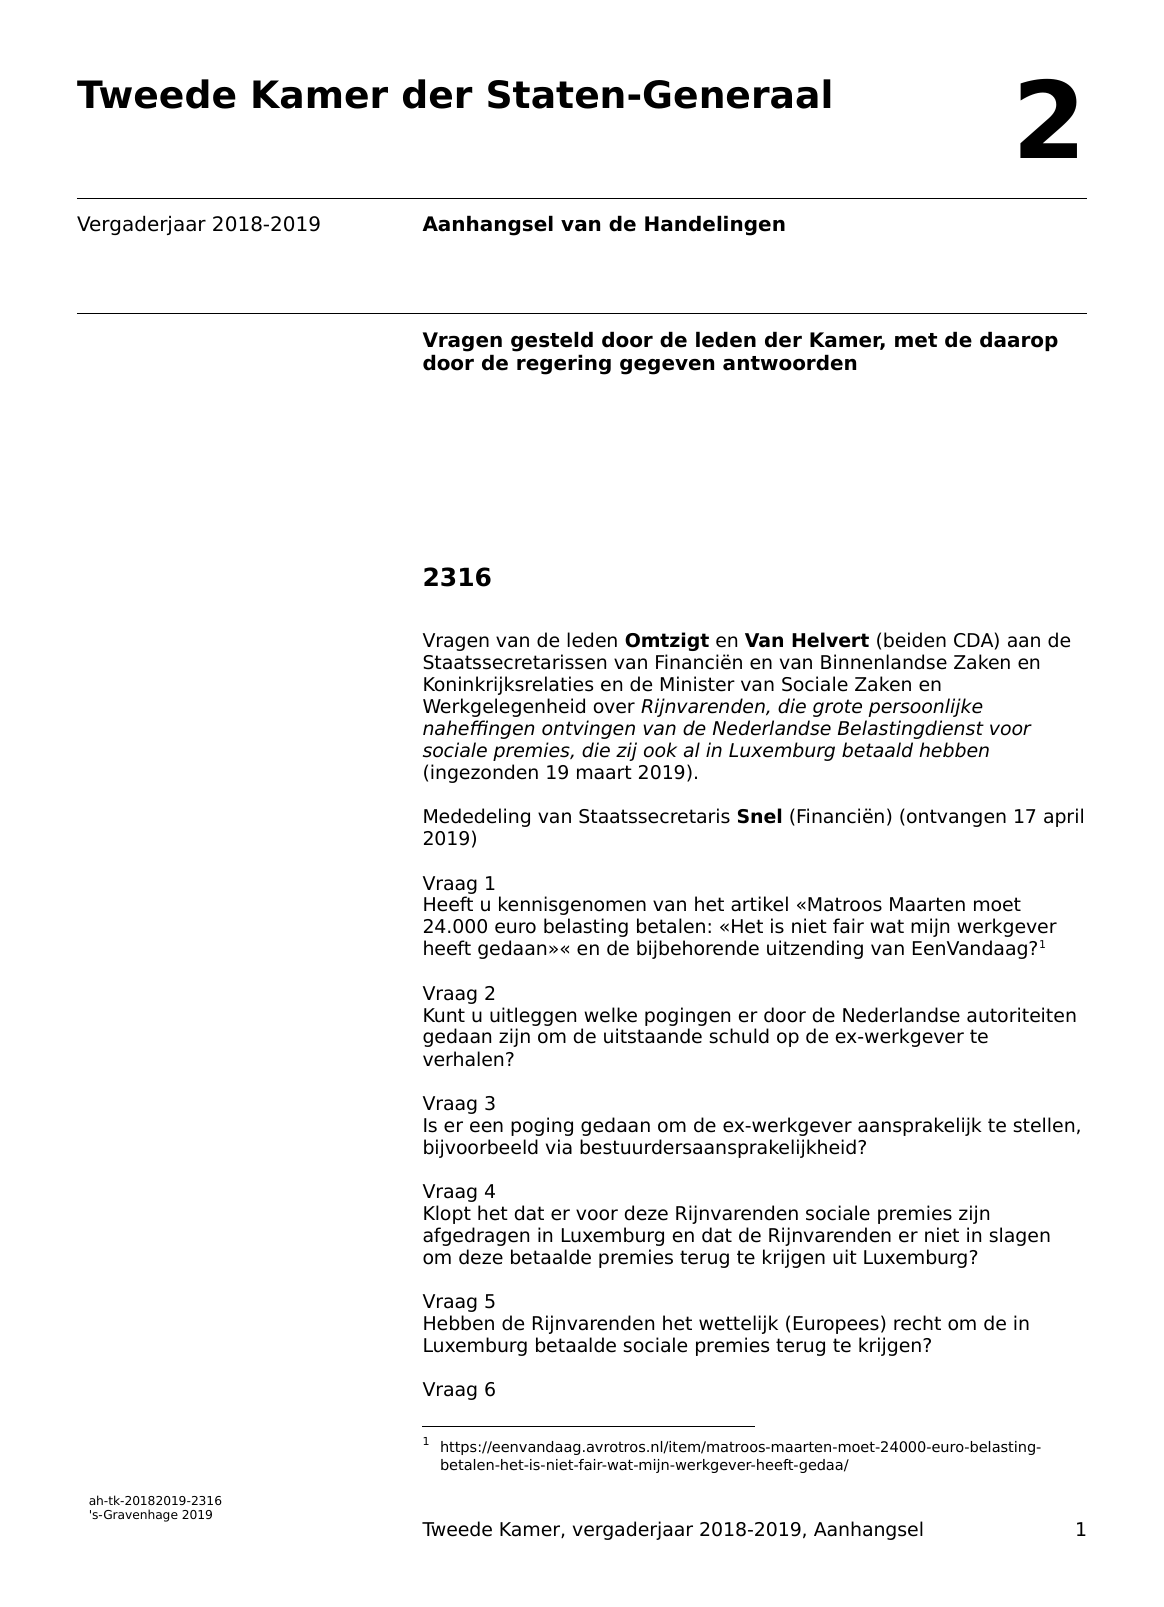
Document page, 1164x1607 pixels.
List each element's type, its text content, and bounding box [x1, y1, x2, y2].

table_header Tweede Kamer der Staten-Generaal [77, 59, 886, 198]
text Vraag 4 [422, 1181, 1087, 1203]
text Vraag 5 [422, 1291, 1087, 1313]
text Vraag 1 [422, 872, 1087, 894]
table_cell Vergaderjaar 2018-2019 [77, 199, 422, 313]
text Vragen van de leden Omtzigt en Van Helvert (beiden CDA) aan de Staatssecretarissen van Financiën en van Binnenlandse Zaken en Koninkrijksrelaties en de Minister van Sociale Zaken en Werkgelegenheid over Rijnvarenden, die grote persoonlijke naheffingen ontvingen van de Nederlandse Belastingdienst voor sociale premies, die zij ook al in Luxemburg betaald hebben (ingezonden 19 maart 2019). [422, 630, 1087, 784]
table_cell Vragen gesteld door de leden der Kamer, met de daarop door de regering gegeven antwoorden [422, 314, 1087, 375]
table_header 2 [886, 59, 1087, 198]
text Hebben de Rijnvarenden het wettelijk (Europees) recht om de in Luxemburg betaalde sociale premies terug te krijgen? [422, 1313, 1087, 1357]
text Klopt het dat er voor deze Rijnvarenden sociale premies zijn afgedragen in Luxemburg en dat de Rijnvarenden er niet in slagen om deze betaalde premies terug te krijgen uit Luxemburg? [422, 1203, 1087, 1269]
text Is er een poging gedaan om de ex-werkgever aansprakelijk te stellen, bijvoorbeeld via bestuurdersaansprakelijkheid? [422, 1114, 1087, 1158]
text ah-tk-20182019-2316 [88, 1494, 323, 1508]
table_cell [77, 314, 422, 375]
text 2316 [422, 563, 1087, 592]
text Vraag 6 [422, 1379, 1087, 1401]
text Heeft u kennisgenomen van het artikel «Matroos Maarten moet 24.000 euro belasting betalen: «Het is niet fair wat mijn werkgever heeft gedaan»« en de bijbehorende uitzending van EenVandaag? [422, 894, 1087, 960]
text Mededeling van Staatssecretaris Snel (Financiën) (ontvangen 17 april 2019) [422, 806, 1087, 850]
text https://eenvandaag.avrotros.nl/item/matroos-maarten-moet-24000-euro-belasting-betalen-het-is-niet-fair-wat-mijn-werkgever-heeft-gedaa/ [422, 1435, 1087, 1474]
text Vraag 3 [422, 1093, 1087, 1114]
text Kunt u uitleggen welke pogingen er door de Nederlandse autoriteiten gedaan zijn om de uitstaande schuld op de ex-werkgever te verhalen? [422, 1004, 1087, 1070]
text 's-Gravenhage 2019 [88, 1508, 323, 1522]
text Vraag 2 [422, 982, 1087, 1004]
table_cell Aanhangsel van de Handelingen [422, 199, 1087, 313]
